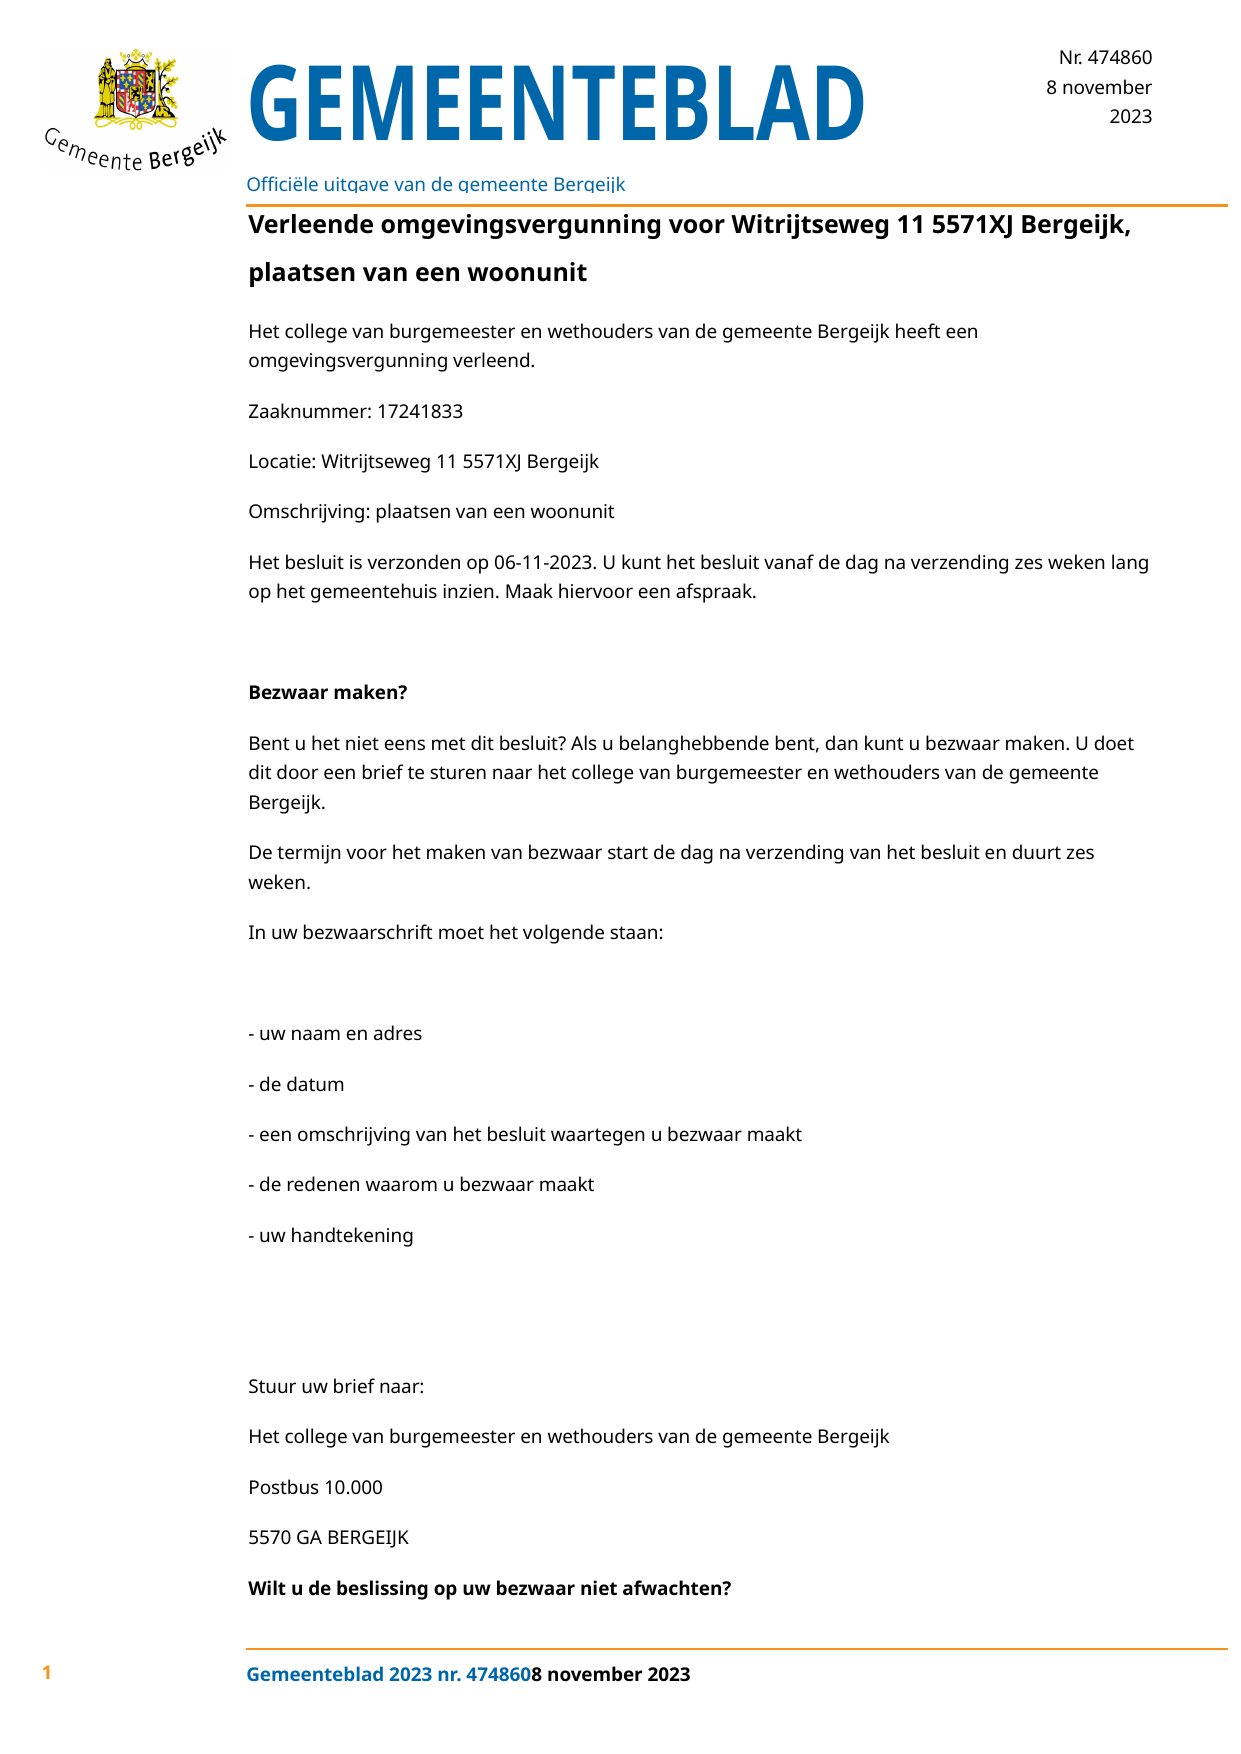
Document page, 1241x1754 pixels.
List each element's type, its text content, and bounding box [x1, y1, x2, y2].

text - de redenen waarom u bezwaar maakt [248, 1172, 1152, 1197]
text Wilt u de beslissing op uw bezwaar niet afwachten? [248, 1575, 1152, 1601]
text - uw naam en adres [248, 1020, 1152, 1046]
text Het college van burgemeester en wethouders van de gemeente Bergeijk [248, 1424, 1152, 1449]
text In uw bezwaarschrift moet het volgende staan: [248, 919, 1152, 945]
text Locatie: Witrijtseweg 11 5571XJ Bergeijk [248, 448, 1152, 474]
text Bezwaar maken? [248, 679, 1152, 705]
text - een omschrijving van het besluit waartegen u bezwaar maakt [248, 1121, 1152, 1147]
text 5570 GA BERGEIJK [248, 1524, 1152, 1550]
text Stuur uw brief naar: [248, 1373, 1152, 1399]
text Verleende omgevingsvergunning voor Witrijtseweg 11 5571XJ Bergeijk, plaatsen van een woonunit [248, 207, 1152, 288]
picture [41, 47, 231, 172]
text Postbus 10.000 [248, 1474, 1152, 1500]
text De termijn voor het maken van bezwaar start de dag na verzending van het besluit en duurt zes weken. [248, 839, 1152, 895]
text Het college van burgemeester en wethouders van de gemeente Bergeijk heeft een omgevingsvergunning verleend. [248, 318, 1152, 373]
text - de datum [248, 1071, 1152, 1097]
text Zaaknummer: 17241833 [248, 398, 1152, 424]
text Omschrijving: plaatsen van een woonunit [248, 499, 1152, 524]
text Bent u het niet eens met dit besluit? Als u belanghebbende bent, dan kunt u bezwaar maken. U doet dit door een brief te sturen naar het college van burgemeester en wethouders van de gemeente Bergeijk. [248, 730, 1152, 815]
text Het besluit is verzonden op 06-11-2023. U kunt het besluit vanaf de dag na verzending zes weken lang op het gemeentehuis inzien. Maak hiervoor een afspraak. [248, 549, 1152, 604]
text - uw handtekening [248, 1222, 1152, 1248]
